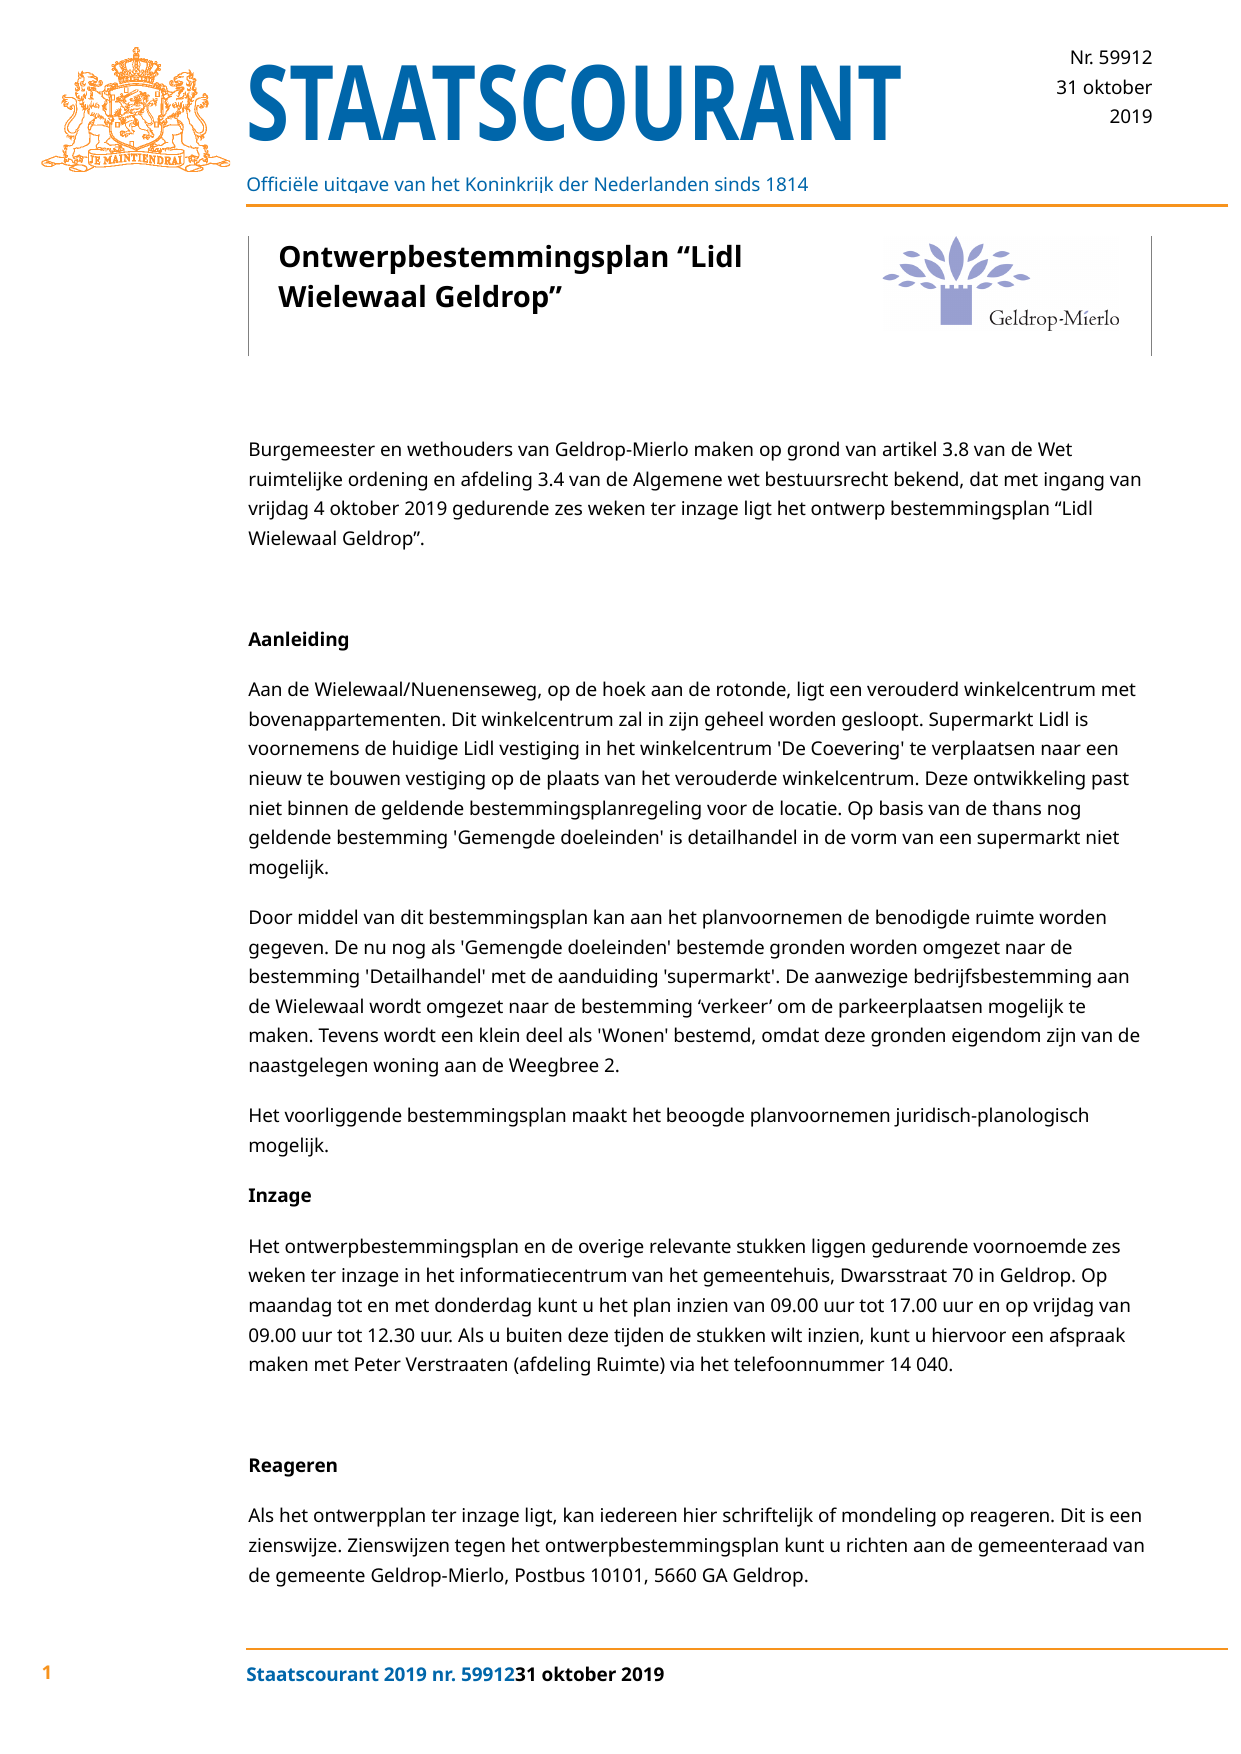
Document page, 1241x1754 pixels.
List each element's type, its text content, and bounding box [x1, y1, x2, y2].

text Door middel van dit bestemmingsplan kan aan het planvoornemen de benodigde ruimte worden gegeven. De nu nog als 'Gemengde doeleinden' bestemde gronden worden omgezet naar de bestemming 'Detailhandel' met de aanduiding 'supermarkt'. De aanwezige bedrijfsbestemming aan de Wielewaal wordt omgezet naar de bestemming ‘verkeer’ om de parkeerplaatsen mogelijk te maken. Tevens wordt een klein deel als 'Wonen' bestemd, omdat deze gronden eigendom zijn van de naastgelegen woning aan de Weegbree 2. [248, 904, 1152, 1078]
text Reageren [248, 1452, 1152, 1478]
picture [882, 236, 1119, 331]
text Het ontwerpbestemmingsplan en de overige relevante stukken liggen gedurende voornoemde zes weken ter inzage in het informatiecentrum van het gemeentehuis, Dwarsstraat 70 in Geldrop. Op maandag tot en met donderdag kunt u het plan inzien van 09.00 uur tot 17.00 uur en op vrijdag van 09.00 uur tot 12.30 uur. Als u buiten deze tijden de stukken wilt inzien, kunt u hiervoor een afspraak maken met Peter Verstraaten (afdeling Ruimte) via het telefoonnummer 14 040. [248, 1233, 1152, 1377]
table_header Ontwerpbestemmingsplan “Lidl Wielewaal Geldrop” [249, 236, 850, 356]
text Aan de Wielewaal/Nuenenseweg, op de hoek aan de rotonde, ligt een verouderd winkelcentrum met bovenappartementen. Dit winkelcentrum zal in zijn geheel worden gesloopt. Supermarkt Lidl is voornemens de huidige Lidl vestiging in het winkelcentrum 'De Coevering' te verplaatsen naar een nieuw te bouwen vestiging op de plaats van het verouderde winkelcentrum. Deze ontwikkeling past niet binnen de geldende bestemmingsplanregeling voor de locatie. Op basis van de thans nog geldende bestemming 'Gemengde doeleinden' is detailhandel in de vorm van een supermarkt niet mogelijk. [248, 676, 1152, 879]
picture [41, 47, 231, 172]
text Inzage [248, 1183, 1152, 1208]
text Als het ontwerpplan ter inzage ligt, kan iedereen hier schriftelijk of mondeling op reageren. Dit is een zienswijze. Zienswijzen tegen het ontwerpbestemmingsplan kunt u richten aan de gemeenteraad van de gemeente Geldrop-Mierlo, Postbus 10101, 5660 GA Geldrop. [248, 1503, 1152, 1587]
text Aanleiding [248, 626, 1152, 652]
text Burgemeester en wethouders van Geldrop-Mierlo maken op grond van artikel 3.8 van de Wet ruimtelijke ordening en afdeling 3.4 van de Algemene wet bestuursrecht bekend, dat met ingang van vrijdag 4 oktober 2019 gedurende zes weken ter inzage ligt het ontwerp bestemmingsplan “Lidl Wielewaal Geldrop”. [248, 436, 1152, 551]
table_header [850, 236, 1151, 356]
text Het voorliggende bestemmingsplan maakt het beoogde planvoornemen juridisch-planologisch mogelijk. [248, 1103, 1152, 1158]
